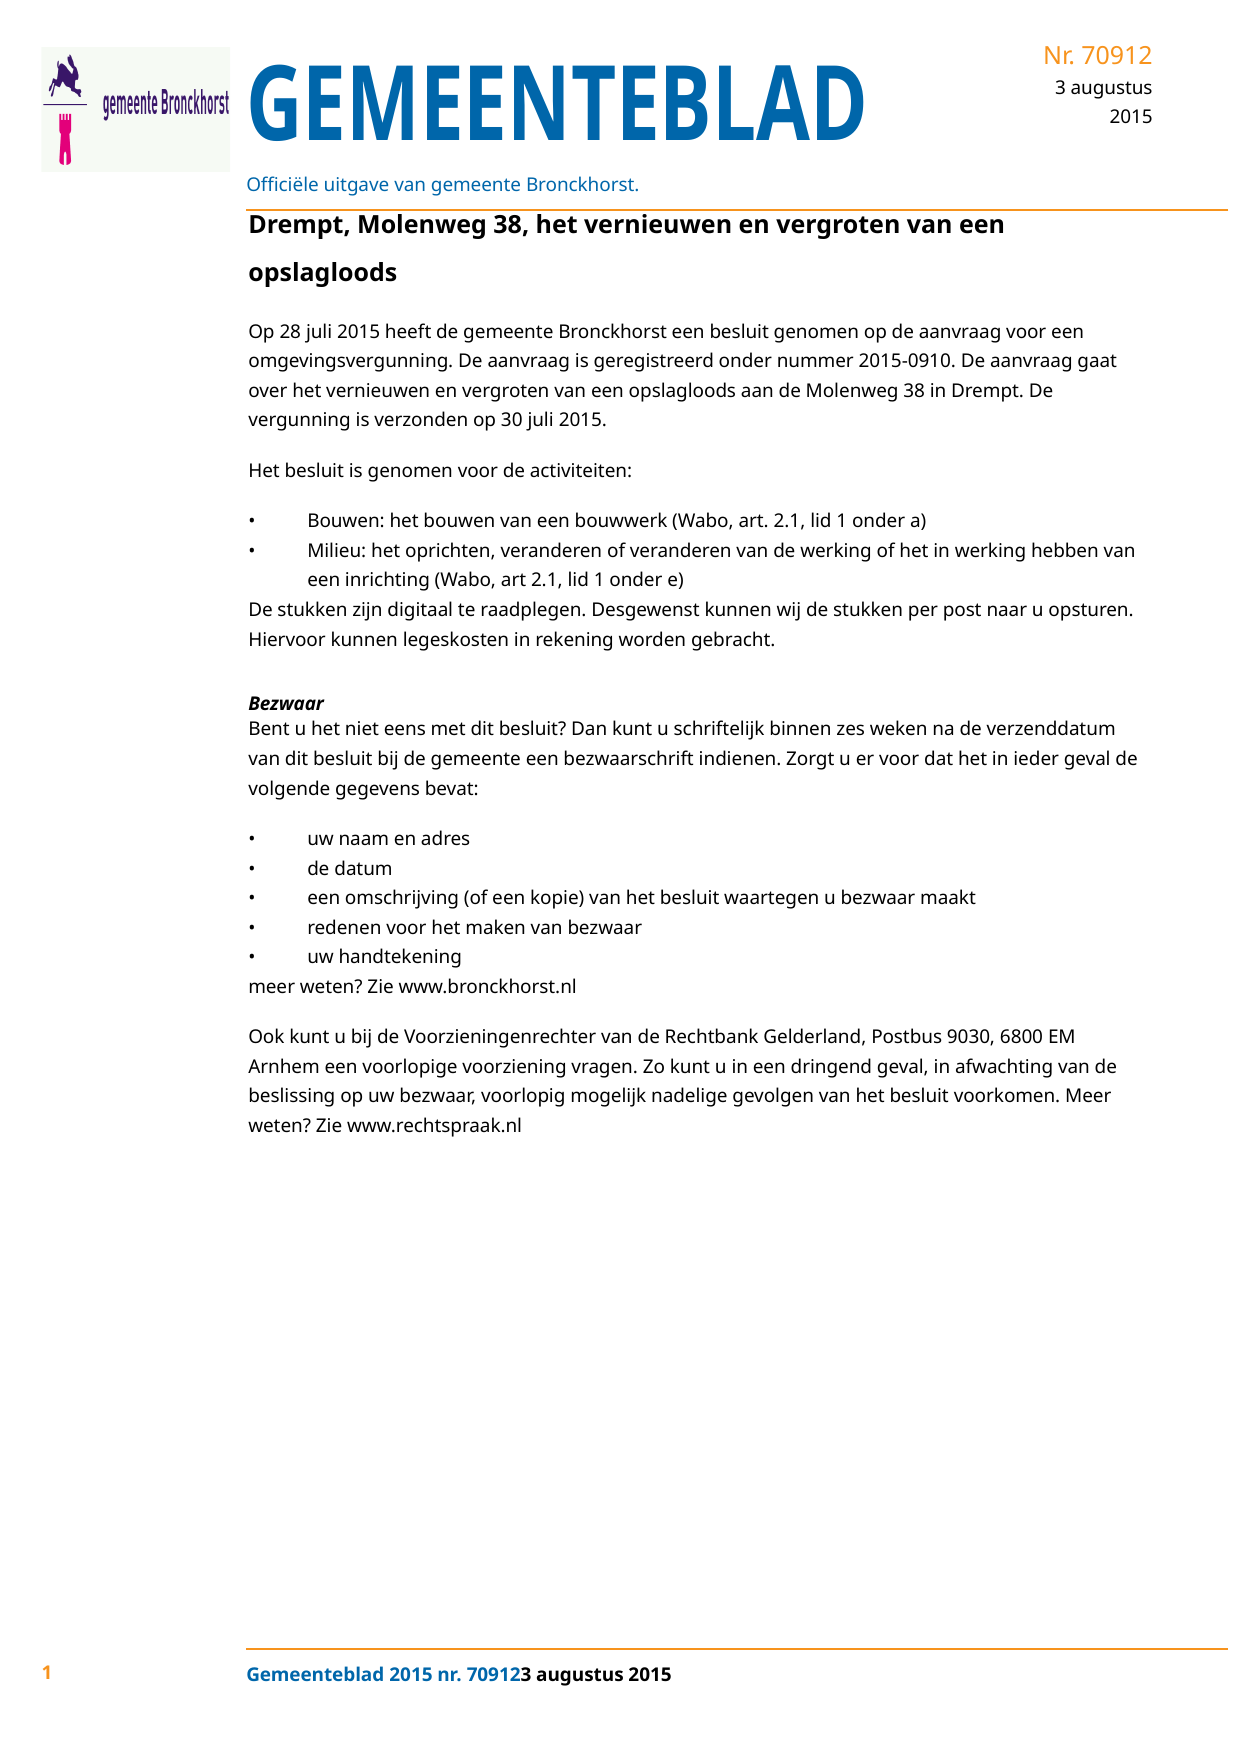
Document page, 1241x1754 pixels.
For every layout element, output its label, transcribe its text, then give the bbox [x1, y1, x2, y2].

text Op 28 juli 2015 heeft de gemeente Bronckhorst een besluit genomen op de aanvraag voor een omgevingsvergunning. De aanvraag is geregistreerd onder nummer 2015-0910. De aanvraag gaat over het vernieuwen en vergroten van een opslagloods aan de Molenweg 38 in Drempt. De vergunning is verzonden op 30 juli 2015. [248, 318, 1152, 432]
text De stukken zijn digitaal te raadplegen. Desgewenst kunnen wij de stukken per post naar u opsturen. Hiervoor kunnen legeskosten in rekening worden gebracht. [248, 596, 1152, 652]
list redenen voor het maken van bezwaar [248, 914, 1152, 939]
text Ook kunt u bij de Voorzieningenrechter van de Rechtbank Gelderland, Postbus 9030, 6800 EM Arnhem een voorlopige voorziening vragen. Zo kunt u in een dringend geval, in afwachting van de beslissing op uw bezwaar, voorlopig mogelijk nadelige gevolgen van het besluit voorkomen. Meer weten? Zie www.rechtspraak.nl [248, 1023, 1152, 1138]
list Bouwen: het bouwen van een bouwwerk (Wabo, art. 2.1, lid 1 onder a) [248, 507, 1152, 533]
text Drempt, Molenweg 38, het vernieuwen en vergroten van een opslagloods [248, 211, 1152, 288]
text Bezwaar [248, 690, 1152, 716]
text Bent u het niet eens met dit besluit? Dan kunt u schriftelijk binnen zes weken na de verzenddatum van dit besluit bij de gemeente een bezwaarschrift indienen. Zorgt u er voor dat het in ieder geval de volgende gegevens bevat: [248, 716, 1152, 800]
picture [41, 47, 231, 172]
text Het besluit is genomen voor de activiteiten: [248, 457, 1152, 483]
list Milieu: het oprichten, veranderen of veranderen van de werking of het in werking hebben van een inrichting (Wabo, art 2.1, lid 1 onder e) [248, 537, 1152, 592]
list uw naam en adres [248, 825, 1152, 851]
list de datum [248, 855, 1152, 880]
text meer weten? Zie www.bronckhorst.nl [248, 973, 1152, 999]
list uw handtekening [248, 943, 1152, 969]
list een omschrijving (of een kopie) van het besluit waartegen u bezwaar maakt [248, 884, 1152, 910]
